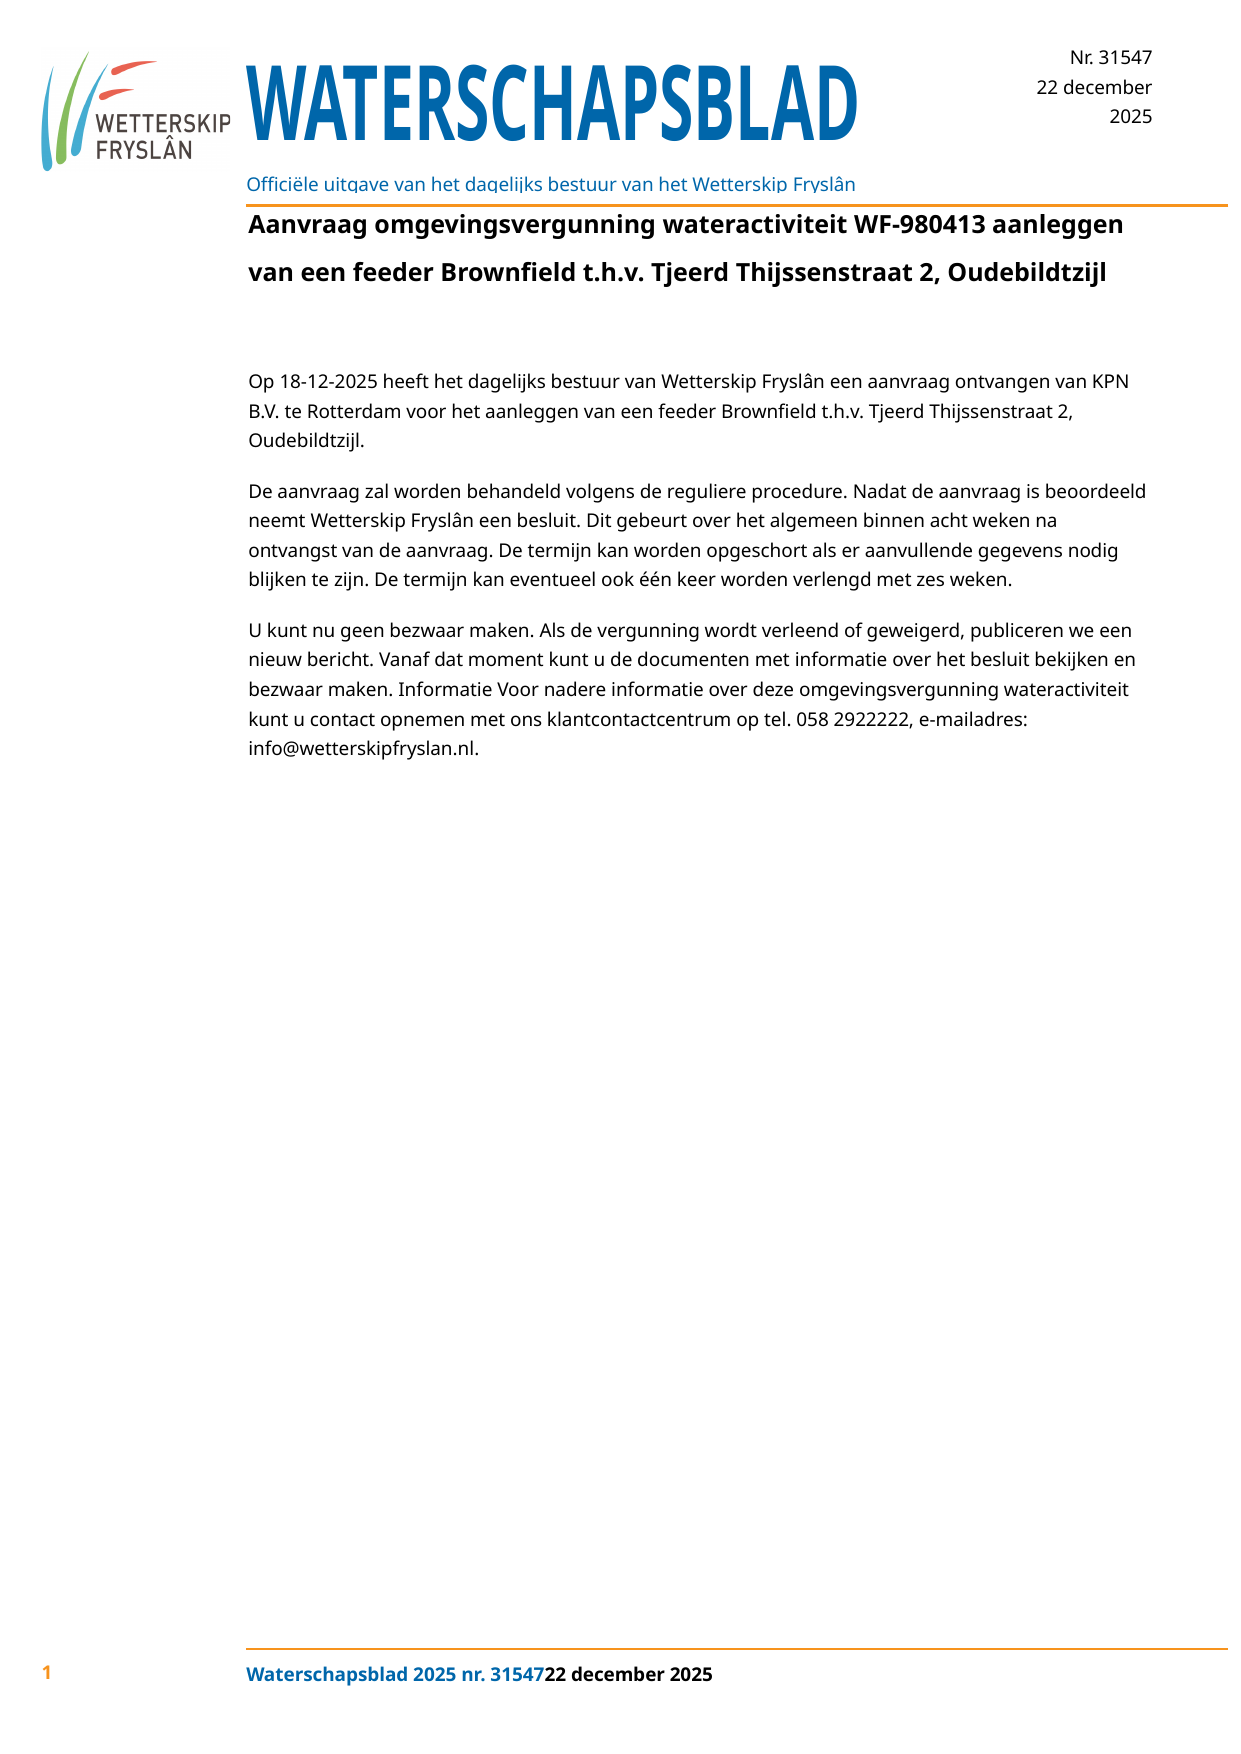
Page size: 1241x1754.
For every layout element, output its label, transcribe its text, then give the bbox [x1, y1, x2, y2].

text De aanvraag zal worden behandeld volgens de reguliere procedure. Nadat de aanvraag is beoordeeld neemt Wetterskip Fryslân een besluit. Dit gebeurt over het algemeen binnen acht weken na ontvangst van de aanvraag. De termijn kan worden opgeschort als er aanvullende gegevens nodig blijken te zijn. De termijn kan eventueel ook één keer worden verlengd met zes weken. [248, 478, 1152, 592]
picture [41, 47, 231, 172]
text Aanvraag omgevingsvergunning wateractiviteit WF-980413 aanleggen van een feeder Brownfield t.h.v. Tjeerd Thijssenstraat 2, Oudebildtzijl [248, 207, 1152, 288]
text U kunt nu geen bezwaar maken. Als de vergunning wordt verleend of geweigerd, publiceren we een nieuw bericht. Vanaf dat moment kunt u de documenten met informatie over het besluit bekijken en bezwaar maken. Informatie Voor nadere informatie over deze omgevingsvergunning wateractiviteit kunt u contact opnemen met ons klantcontactcentrum op tel. 058 2922222, e-mailadres: info@wetterskipfryslan.nl. [248, 617, 1152, 761]
text Op 18-12-2025 heeft het dagelijks bestuur van Wetterskip Fryslân een aanvraag ontvangen van KPN B.V. te Rotterdam voor het aanleggen van een feeder Brownfield t.h.v. Tjeerd Thijssenstraat 2, Oudebildtzijl. [248, 368, 1152, 453]
